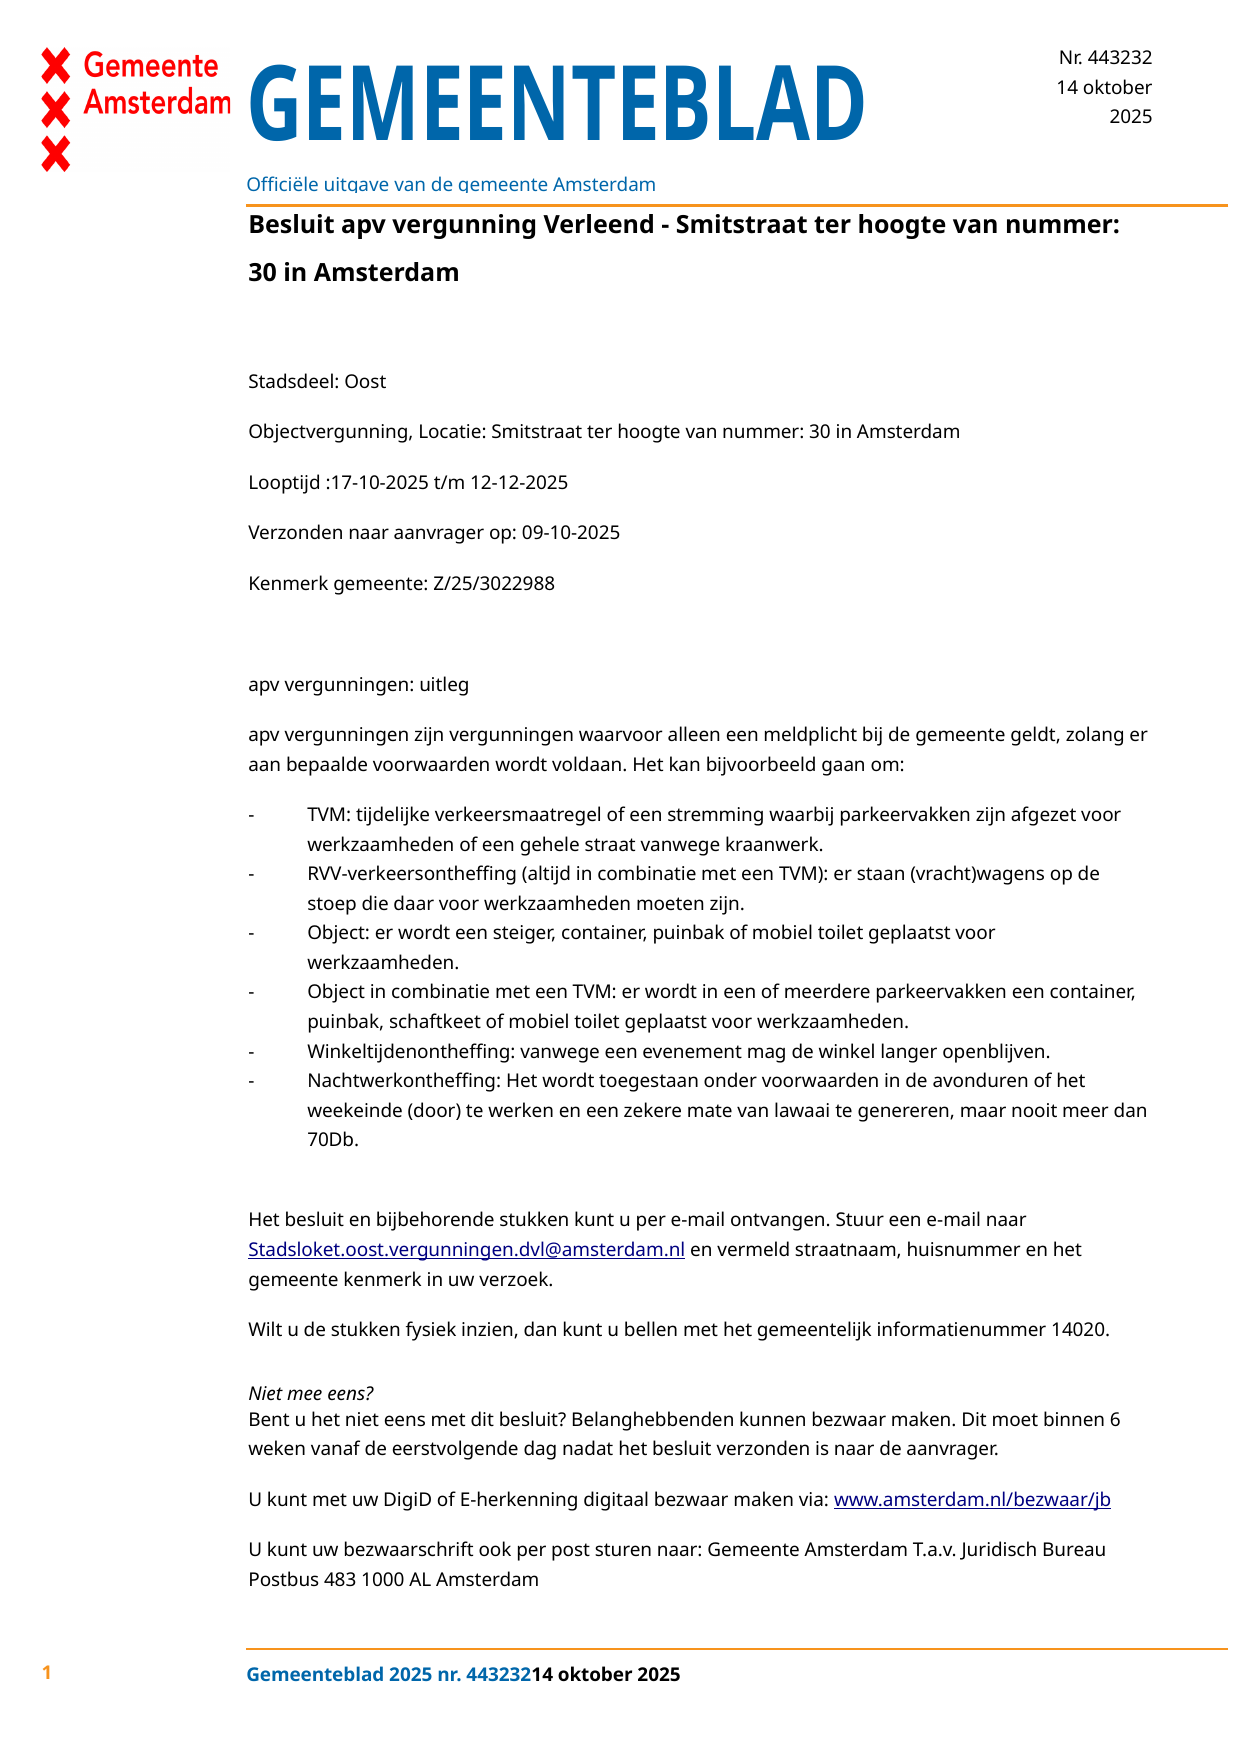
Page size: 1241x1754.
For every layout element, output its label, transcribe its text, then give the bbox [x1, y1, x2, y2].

text Het besluit en bijbehorende stukken kunt u per e-mail ontvangen. Stuur een e-mail naar Stadsloket.oost.vergunningen.dvl@amsterdam.nl en vermeld straatnaam, huisnummer en het gemeente kenmerk in uw verzoek. [248, 1207, 1152, 1292]
text Looptijd :17-10-2025 t/m 12-12-2025 [248, 469, 1152, 495]
text apv vergunningen zijn vergunningen waarvoor alleen een meldplicht bij de gemeente geldt, zolang er aan bepaalde voorwaarden wordt voldaan. Het kan bijvoorbeeld gaan om: [248, 721, 1152, 777]
text U kunt met uw DigiD of E-herkenning digitaal bezwaar maken via: www.amsterdam.nl/bezwaar/jb [248, 1486, 1152, 1512]
list Object in combinatie met een TVM: er wordt in een of meerdere parkeervakken een container, puinbak, schaftkeet of mobiel toilet geplaatst voor werkzaamheden. [248, 979, 1152, 1034]
list Object: er wordt een steiger, container, puinbak of mobiel toilet geplaatst voor werkzaamheden. [248, 919, 1152, 975]
text Besluit apv vergunning Verleend - Smitstraat ter hoogte van nummer: 30 in Amsterdam [248, 207, 1152, 288]
text Objectvergunning, Locatie: Smitstraat ter hoogte van nummer: 30 in Amsterdam [248, 419, 1152, 444]
list RVV-verkeersontheffing (altijd in combinatie met een TVM): er staan (vracht)wagens op de stoep die daar voor werkzaamheden moeten zijn. [248, 860, 1152, 916]
list Winkeltijdenontheffing: vanwege een evenement mag de winkel langer openblijven. [248, 1038, 1152, 1064]
text Niet mee eens? [248, 1380, 1152, 1406]
list Nachtwerkontheffing: Het wordt toegestaan onder voorwaarden in de avonduren of het weekeinde (door) te werken en een zekere mate van lawaai te genereren, maar nooit meer dan 70Db. [248, 1067, 1152, 1152]
list TVM: tijdelijke verkeersmaatregel of een stremming waarbij parkeervakken zijn afgezet voor werkzaamheden of een gehele straat vanwege kraanwerk. [248, 801, 1152, 857]
text Verzonden naar aanvrager op: 09-10-2025 [248, 519, 1152, 545]
text Stadsdeel: Oost [248, 368, 1152, 394]
text U kunt uw bezwaarschrift ook per post sturen naar: Gemeente Amsterdam T.a.v. Juridisch Bureau Postbus 483 1000 AL Amsterdam [248, 1536, 1152, 1592]
picture [41, 47, 231, 172]
text Kenmerk gemeente: Z/25/3022988 [248, 570, 1152, 596]
text Bent u het niet eens met dit besluit? Belanghebbenden kunnen bezwaar maken. Dit moet binnen 6 weken vanaf de eerstvolgende dag nadat het besluit verzonden is naar de aanvrager. [248, 1406, 1152, 1461]
text Wilt u de stukken fysiek inzien, dan kunt u bellen met het gemeentelijk informatienummer 14020. [248, 1316, 1152, 1342]
text apv vergunningen: uitleg [248, 671, 1152, 697]
